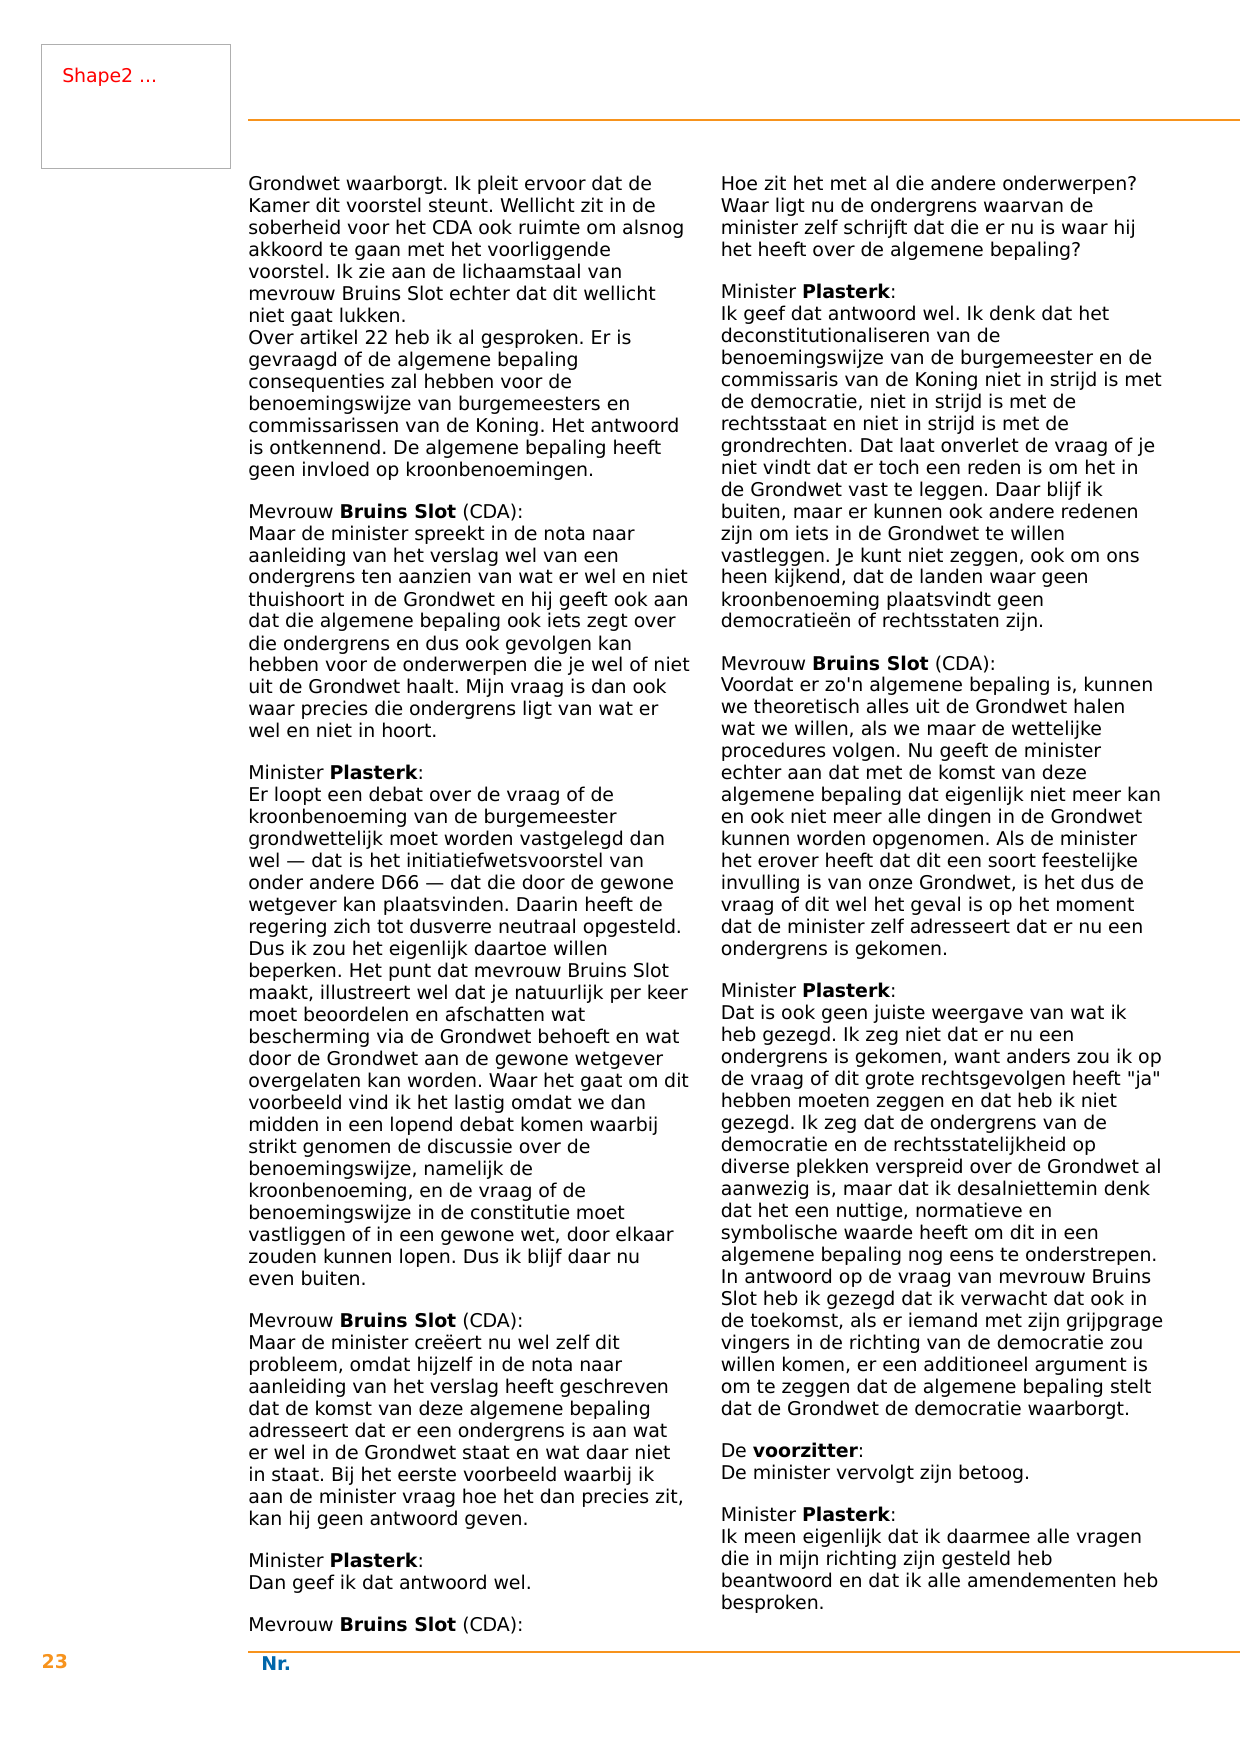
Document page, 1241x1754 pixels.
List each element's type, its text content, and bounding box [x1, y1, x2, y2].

text Mevrouw Bruins Slot (CDA): [248, 1310, 691, 1332]
text De voorzitter: [721, 1440, 1163, 1462]
text Hoe zit het met al die andere onderwerpen? Waar ligt nu de ondergrens waarvan de minister zelf schrijft dat die er nu is waar hij het heeft over de algemene bepaling? [721, 173, 1163, 261]
text Ik geef dat antwoord wel. Ik denk dat het deconstitutionaliseren van de benoemingswijze van de burgemeester en de commissaris van de Koning niet in strijd is met de democratie, niet in strijd is met de rechtsstaat en niet in strijd is met de grondrechten. Dat laat onverlet de vraag of je niet vindt dat er toch een reden is om het in de Grondwet vast te leggen. Daar blijf ik buiten, maar er kunnen ook andere redenen zijn om iets in de Grondwet te willen vastleggen. Je kunt niet zeggen, ook om ons heen kijkend, dat de landen waar geen kroonbenoeming plaatsvindt geen democratieën of rechtsstaten zijn. [721, 303, 1163, 632]
text Minister Plasterk: [248, 762, 691, 784]
text Minister Plasterk: [721, 1504, 1163, 1526]
text Grondwet waarborgt. Ik pleit ervoor dat de Kamer dit voorstel steunt. Wellicht zit in de soberheid voor het CDA ook ruimte om alsnog akkoord te gaan met het voorliggende voorstel. Ik zie aan de lichaamstaal van mevrouw Bruins Slot echter dat dit wellicht niet gaat lukken. [248, 173, 691, 327]
text Voordat er zo'n algemene bepaling is, kunnen we theoretisch alles uit de Grondwet halen wat we willen, als we maar de wettelijke procedures volgen. Nu geeft de minister echter aan dat met de komst van deze algemene bepaling dat eigenlijk niet meer kan en ook niet meer alle dingen in de Grondwet kunnen worden opgenomen. Als de minister het erover heeft dat dit een soort feestelijke invulling is van onze Grondwet, is het dus de vraag of dit wel het geval is op het moment dat de minister zelf adresseert dat er nu een ondergrens is gekomen. [721, 674, 1163, 960]
text Er loopt een debat over de vraag of de kroonbenoeming van de burgemeester grondwettelijk moet worden vastgelegd dan wel — dat is het initiatiefwetsvoorstel van onder andere D66 — dat die door de gewone wetgever kan plaatsvinden. Daarin heeft de regering zich tot dusverre neutraal opgesteld. Dus ik zou het eigenlijk daartoe willen beperken. Het punt dat mevrouw Bruins Slot maakt, illustreert wel dat je natuurlijk per keer moet beoordelen en afschatten wat bescherming via de Grondwet behoeft en wat door de Grondwet aan de gewone wetgever overgelaten kan worden. Waar het gaat om dit voorbeeld vind ik het lastig omdat we dan midden in een lopend debat komen waarbij strikt genomen de discussie over de benoemingswijze, namelijk de kroonbenoeming, en de vraag of de benoemingswijze in de constitutie moet vastliggen of in een gewone wet, door elkaar zouden kunnen lopen. Dus ik blijf daar nu even buiten. [248, 784, 691, 1290]
text Maar de minister spreekt in de nota naar aanleiding van het verslag wel van een ondergrens ten aanzien van wat er wel en niet thuishoort in de Grondwet en hij geeft ook aan dat die algemene bepaling ook iets zegt over die ondergrens en dus ook gevolgen kan hebben voor de onderwerpen die je wel of niet uit de Grondwet haalt. Mijn vraag is dan ook waar precies die ondergrens ligt van wat er wel en niet in hoort. [248, 522, 691, 742]
text Dan geef ik dat antwoord wel. [248, 1572, 691, 1593]
text Minister Plasterk: [721, 980, 1163, 1002]
text Minister Plasterk: [248, 1549, 691, 1572]
text Mevrouw Bruins Slot (CDA): [721, 652, 1163, 674]
text De minister vervolgt zijn betoog. [721, 1462, 1163, 1484]
text Ik meen eigenlijk dat ik daarmee alle vragen die in mijn richting zijn gesteld heb beantwoord en dat ik alle amendementen heb besproken. [721, 1526, 1163, 1613]
text Maar de minister creëert nu wel zelf dit probleem, omdat hijzelf in de nota naar aanleiding van het verslag heeft geschreven dat de komst van deze algemene bepaling adresseert dat er een ondergrens is aan wat er wel in de Grondwet staat en wat daar niet in staat. Bij het eerste voorbeeld waarbij ik aan de minister vraag hoe het dan precies zit, kan hij geen antwoord geven. [248, 1332, 691, 1529]
text Dat is ook geen juiste weergave van wat ik heb gezegd. Ik zeg niet dat er nu een ondergrens is gekomen, want anders zou ik op de vraag of dit grote rechtsgevolgen heeft "ja" hebben moeten zeggen en dat heb ik niet gezegd. Ik zeg dat de ondergrens van de democratie en de rechtsstatelijkheid op diverse plekken verspreid over de Grondwet al aanwezig is, maar dat ik desalniettemin denk dat het een nuttige, normatieve en symbolische waarde heeft om dit in een algemene bepaling nog eens te onderstrepen. In antwoord op de vraag van mevrouw Bruins Slot heb ik gezegd dat ik verwacht dat ook in de toekomst, als er iemand met zijn grijpgrage vingers in de richting van de democratie zou willen komen, er een additioneel argument is om te zeggen dat de algemene bepaling stelt dat de Grondwet de democratie waarborgt. [721, 1002, 1163, 1420]
text Mevrouw Bruins Slot (CDA): [248, 1613, 691, 1636]
text Mevrouw Bruins Slot (CDA): [248, 501, 691, 522]
text Over artikel 22 heb ik al gesproken. Er is gevraagd of de algemene bepaling consequenties zal hebben voor de benoemingswijze van burgemeesters en commissarissen van de Koning. Het antwoord is ontkennend. De algemene bepaling heeft geen invloed op kroonbenoemingen. [248, 327, 691, 481]
text Minister Plasterk: [721, 281, 1163, 303]
